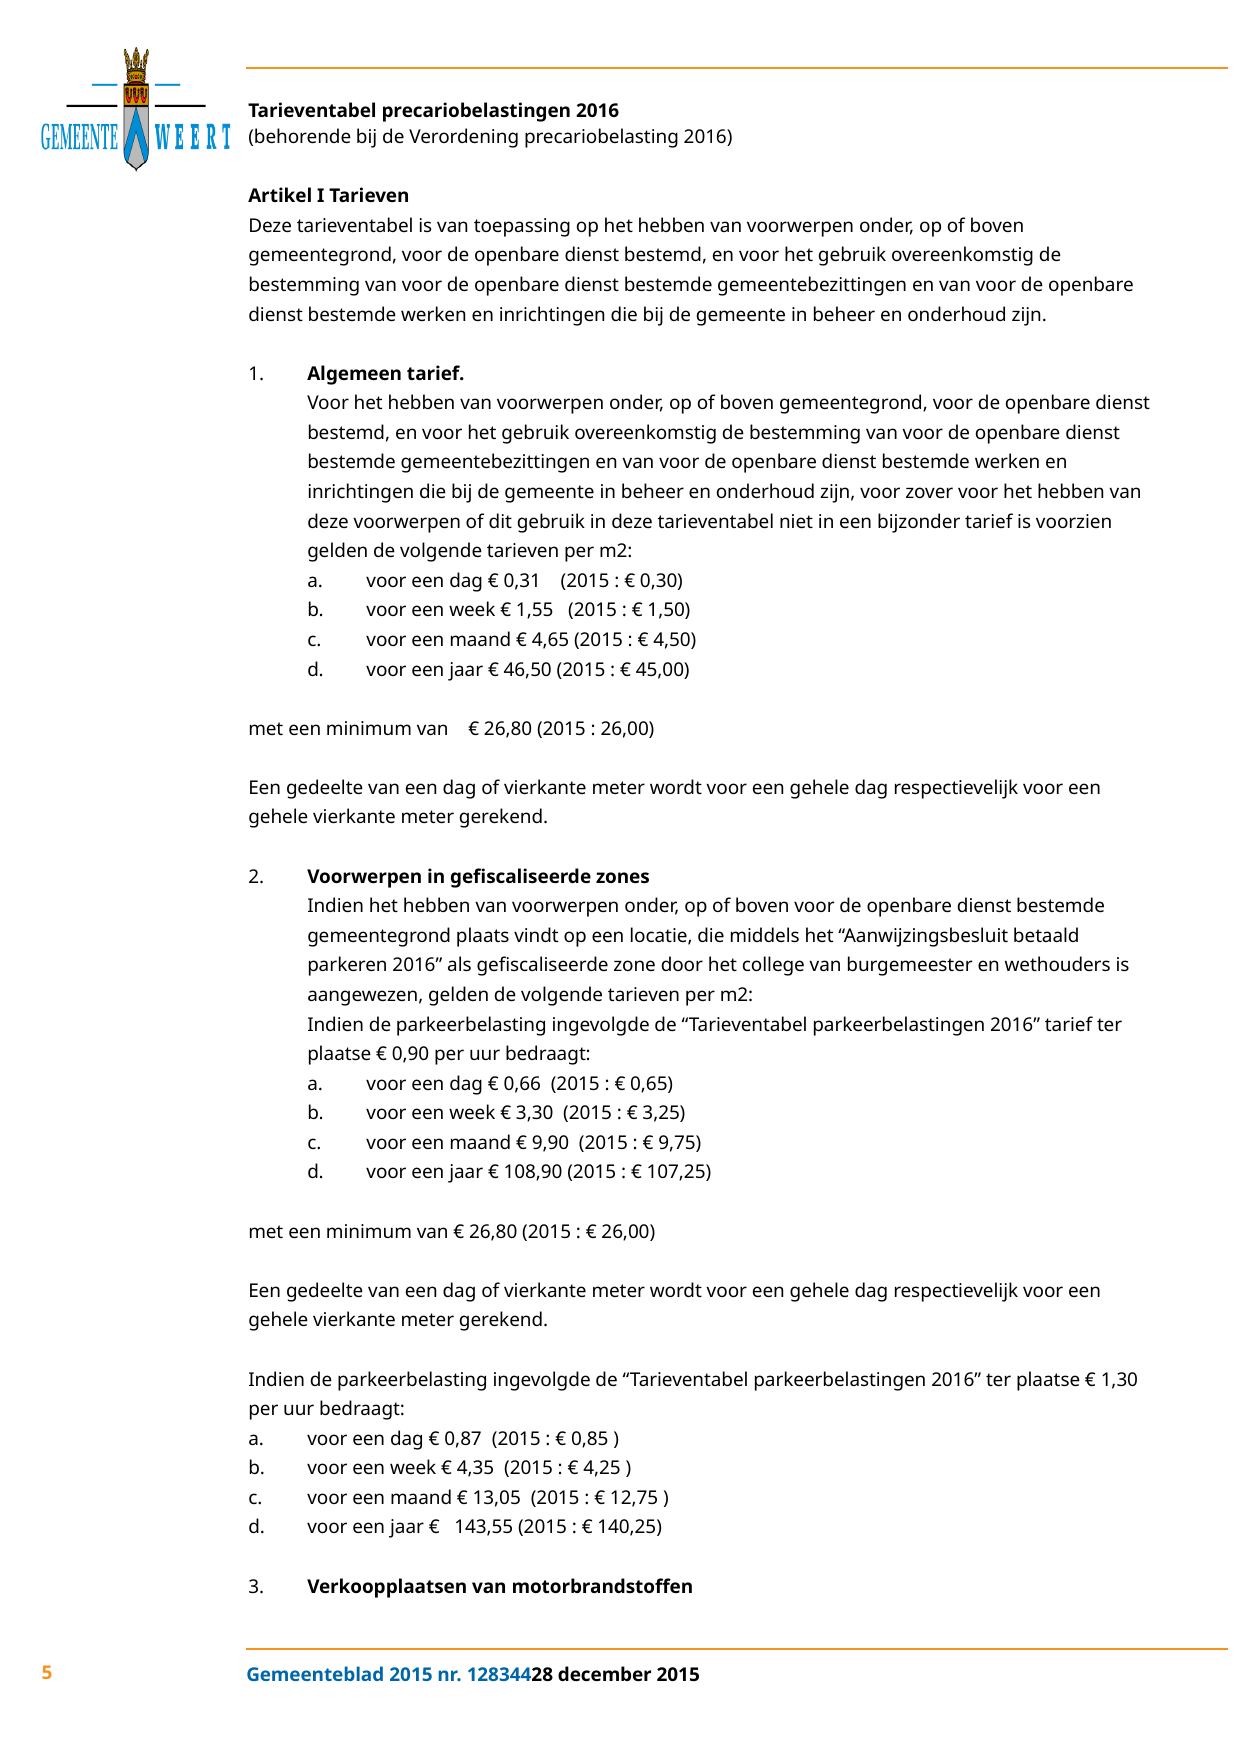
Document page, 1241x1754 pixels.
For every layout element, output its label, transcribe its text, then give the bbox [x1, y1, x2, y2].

list Voorwerpen in gefiscaliseerde zones [248, 863, 1152, 889]
list Algemeen tarief. [248, 360, 1152, 386]
list voor een week € 4,35 (2015 : € 4,25 ) [248, 1454, 1152, 1480]
text (behorende bij de Verordening precariobelasting 2016) [248, 123, 1152, 149]
list voor een week € 1,55 (2015 : € 1,50) [307, 597, 1152, 622]
list voor een maand € 4,65 (2015 : € 4,50) [307, 626, 1152, 652]
list voor een dag € 0,31 (2015 : € 0,30) [307, 567, 1152, 593]
list voor een week € 3,30 (2015 : € 3,25) [307, 1099, 1152, 1125]
list voor een jaar € 46,50 (2015 : € 45,00) [307, 656, 1152, 682]
list voor een maand € 9,90 (2015 : € 9,75) [307, 1129, 1152, 1155]
text Deze tarieventabel is van toepassing op het hebben van voorwerpen onder, op of boven gemeentegrond, voor de openbare dienst bestemd, en voor het gebruik overeenkomstig de bestemming van voor de openbare dienst bestemde gemeentebezittingen en van voor de openbare dienst bestemde werken en inrichtingen die bij de gemeente in beheer en onderhoud zijn. [248, 212, 1152, 327]
list Indien de parkeerbelasting ingevolgde de “Tarieventabel parkeerbelastingen 2016” tarief ter plaatse € 0,90 per uur bedraagt: [248, 1011, 1152, 1066]
list Verkoopplaatsen van motorbrandstoffen [248, 1573, 1152, 1599]
list Voor het hebben van voorwerpen onder, op of boven gemeentegrond, voor de openbare dienst bestemd, en voor het gebruik overeenkomstig de bestemming van voor de openbare dienst bestemde gemeentebezittingen en van voor de openbare dienst bestemde werken en inrichtingen die bij de gemeente in beheer en onderhoud zijn, voor zover voor het hebben van deze voorwerpen of dit gebruik in deze tarieventabel niet in een bijzonder tarief is voorzien gelden de volgende tarieven per m2: [248, 389, 1152, 563]
list voor een dag € 0,66 (2015 : € 0,65) [307, 1070, 1152, 1096]
list voor een maand € 13,05 (2015 : € 12,75 ) [248, 1484, 1152, 1510]
list Indien het hebben van voorwerpen onder, op of boven voor de openbare dienst bestemde gemeentegrond plaats vindt op een locatie, die middels het “Aanwijzingsbesluit betaald parkeren 2016” als gefiscaliseerde zone door het college van burgemeester en wethouders is aangewezen, gelden de volgende tarieven per m2: [248, 892, 1152, 1007]
text met een minimum van € 26,80 (2015 : € 26,00) [248, 1218, 1152, 1244]
list voor een dag € 0,87 (2015 : € 0,85 ) [248, 1425, 1152, 1451]
text Een gedeelte van een dag of vierkante meter wordt voor een gehele dag respectievelijk voor een gehele vierkante meter gerekend. [248, 1277, 1152, 1332]
list voor een jaar € 108,90 (2015 : € 107,25) [307, 1159, 1152, 1184]
text Indien de parkeerbelasting ingevolgde de “Tarieventabel parkeerbelastingen 2016” ter plaatse € 1,30 per uur bedraagt: [248, 1366, 1152, 1421]
text Een gedeelte van een dag of vierkante meter wordt voor een gehele dag respectievelijk voor een gehele vierkante meter gerekend. [248, 774, 1152, 829]
picture [41, 47, 231, 172]
text met een minimum van € 26,80 (2015 : 26,00) [248, 715, 1152, 741]
list voor een jaar € 143,55 (2015 : € 140,25) [248, 1514, 1152, 1539]
text Tarieventabel precariobelastingen 2016 [248, 95, 1152, 123]
text Artikel I Tarieven [248, 182, 1152, 208]
